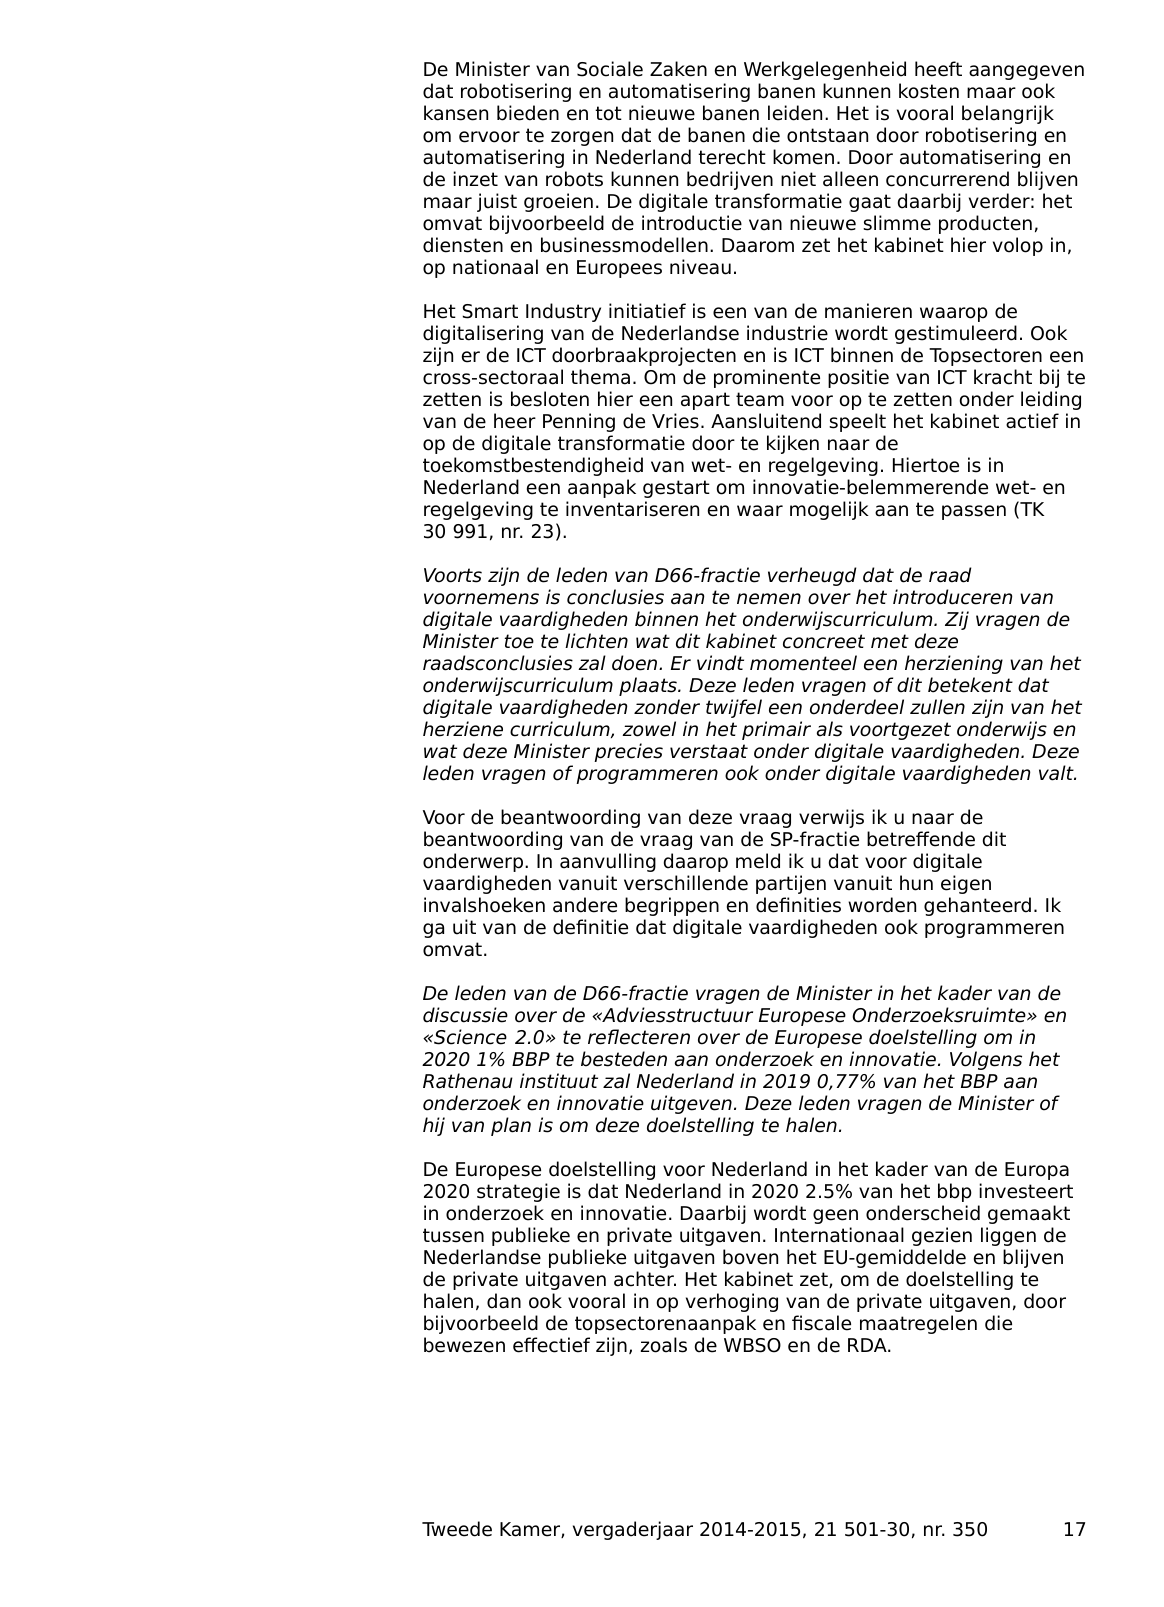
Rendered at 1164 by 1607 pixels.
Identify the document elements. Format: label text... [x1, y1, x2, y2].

text De Minister van Sociale Zaken en Werkgelegenheid heeft aangegeven dat robotisering en automatisering banen kunnen kosten maar ook kansen bieden en tot nieuwe banen leiden. Het is vooral belangrijk om ervoor te zorgen dat de banen die ontstaan door robotisering en automatisering in Nederland terecht komen. Door automatisering en de inzet van robots kunnen bedrijven niet alleen concurrerend blijven maar juist groeien. De digitale transformatie gaat daarbij verder: het omvat bijvoorbeeld de introductie van nieuwe slimme producten, diensten en businessmodellen. Daarom zet het kabinet hier volop in, op nationaal en Europees niveau. [422, 59, 1087, 279]
text Het Smart Industry initiatief is een van de manieren waarop de digitalisering van de Nederlandse industrie wordt gestimuleerd. Ook zijn er de ICT doorbraakprojecten en is ICT binnen de Topsectoren een cross-sectoraal thema. Om de prominente positie van ICT kracht bij te zetten is besloten hier een apart team voor op te zetten onder leiding van de heer Penning de Vries. Aansluitend speelt het kabinet actief in op de digitale transformatie door te kijken naar de toekomstbestendigheid van wet- en regelgeving. Hiertoe is in Nederland een aanpak gestart om innovatie-belemmerende wet- en regelgeving te inventariseren en waar mogelijk aan te passen (TK 30 991, nr. 23). [422, 301, 1087, 543]
text De leden van de D66-fractie vragen de Minister in het kader van de discussie over de «Adviesstructuur Europese Onderzoeksruimte» en «Science 2.0» te reflecteren over de Europese doelstelling om in 2020 1% BBP te besteden aan onderzoek en innovatie. Volgens het Rathenau instituut zal Nederland in 2019 0,77% van het BBP aan onderzoek en innovatie uitgeven. Deze leden vragen de Minister of hij van plan is om deze doelstelling te halen. [422, 983, 1087, 1137]
text Voor de beantwoording van deze vraag verwijs ik u naar de beantwoording van de vraag van de SP-fractie betreffende dit onderwerp. In aanvulling daarop meld ik u dat voor digitale vaardigheden vanuit verschillende partijen vanuit hun eigen invalshoeken andere begrippen en definities worden gehanteerd. Ik ga uit van de definitie dat digitale vaardigheden ook programmeren omvat. [422, 807, 1087, 961]
text Voorts zijn de leden van D66-fractie verheugd dat de raad voornemens is conclusies aan te nemen over het introduceren van digitale vaardigheden binnen het onderwijscurriculum. Zij vragen de Minister toe te lichten wat dit kabinet concreet met deze raadsconclusies zal doen. Er vindt momenteel een herziening van het onderwijscurriculum plaats. Deze leden vragen of dit betekent dat digitale vaardigheden zonder twijfel een onderdeel zullen zijn van het herziene curriculum, zowel in het primair als voortgezet onderwijs en wat deze Minister precies verstaat onder digitale vaardigheden. Deze leden vragen of programmeren ook onder digitale vaardigheden valt. [422, 565, 1087, 785]
text De Europese doelstelling voor Nederland in het kader van de Europa 2020 strategie is dat Nederland in 2020 2.5% van het bbp investeert in onderzoek en innovatie. Daarbij wordt geen onderscheid gemaakt tussen publieke en private uitgaven. Internationaal gezien liggen de Nederlandse publieke uitgaven boven het EU-gemiddelde en blijven de private uitgaven achter. Het kabinet zet, om de doelstelling te halen, dan ook vooral in op verhoging van de private uitgaven, door bijvoorbeeld de topsectorenaanpak en fiscale maatregelen die bewezen effectief zijn, zoals de WBSO en de RDA. [422, 1159, 1087, 1357]
